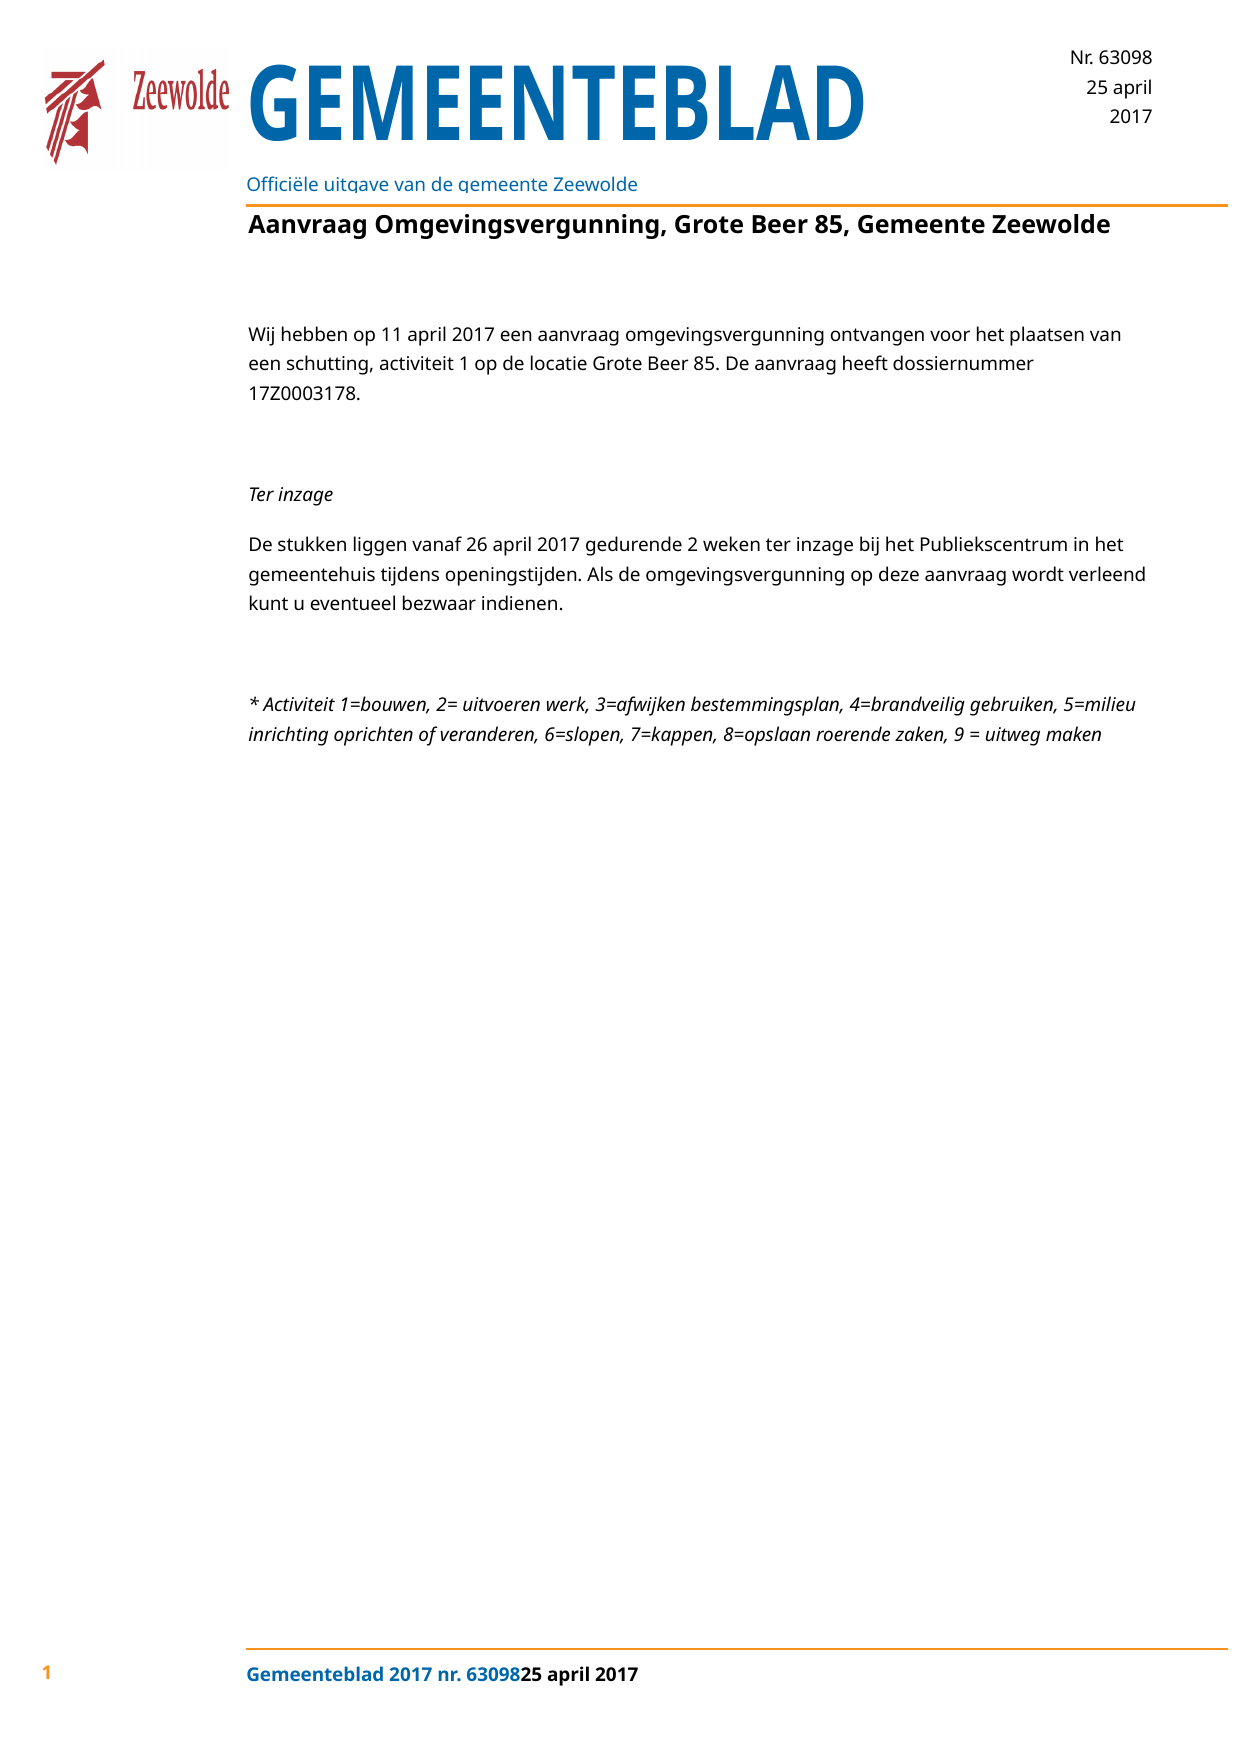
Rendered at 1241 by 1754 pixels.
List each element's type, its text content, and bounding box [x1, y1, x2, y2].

text Aanvraag Omgevingsvergunning, Grote Beer 85, Gemeente Zeewolde [248, 207, 1152, 241]
text * Activiteit 1=bouwen, 2= uitvoeren werk, 3=afwijken bestemmingsplan, 4=brandveilig gebruiken, 5=milieu inrichting oprichten of veranderen, 6=slopen, 7=kappen, 8=opslaan roerende zaken, 9 = uitweg maken [248, 691, 1152, 746]
picture [41, 47, 231, 172]
text De stukken liggen vanaf 26 april 2017 gedurende 2 weken ter inzage bij het Publiekscentrum in het gemeentehuis tijdens openingstijden. Als de omgevingsvergunning op deze aanvraag wordt verleend kunt u eventueel bezwaar indienen. [248, 531, 1152, 616]
text Ter inzage [248, 481, 1152, 506]
text Wij hebben op 11 april 2017 een aanvraag omgevingsvergunning ontvangen voor het plaatsen van een schutting, activiteit 1 op de locatie Grote Beer 85. De aanvraag heeft dossiernummer 17Z0003178. [248, 321, 1152, 406]
